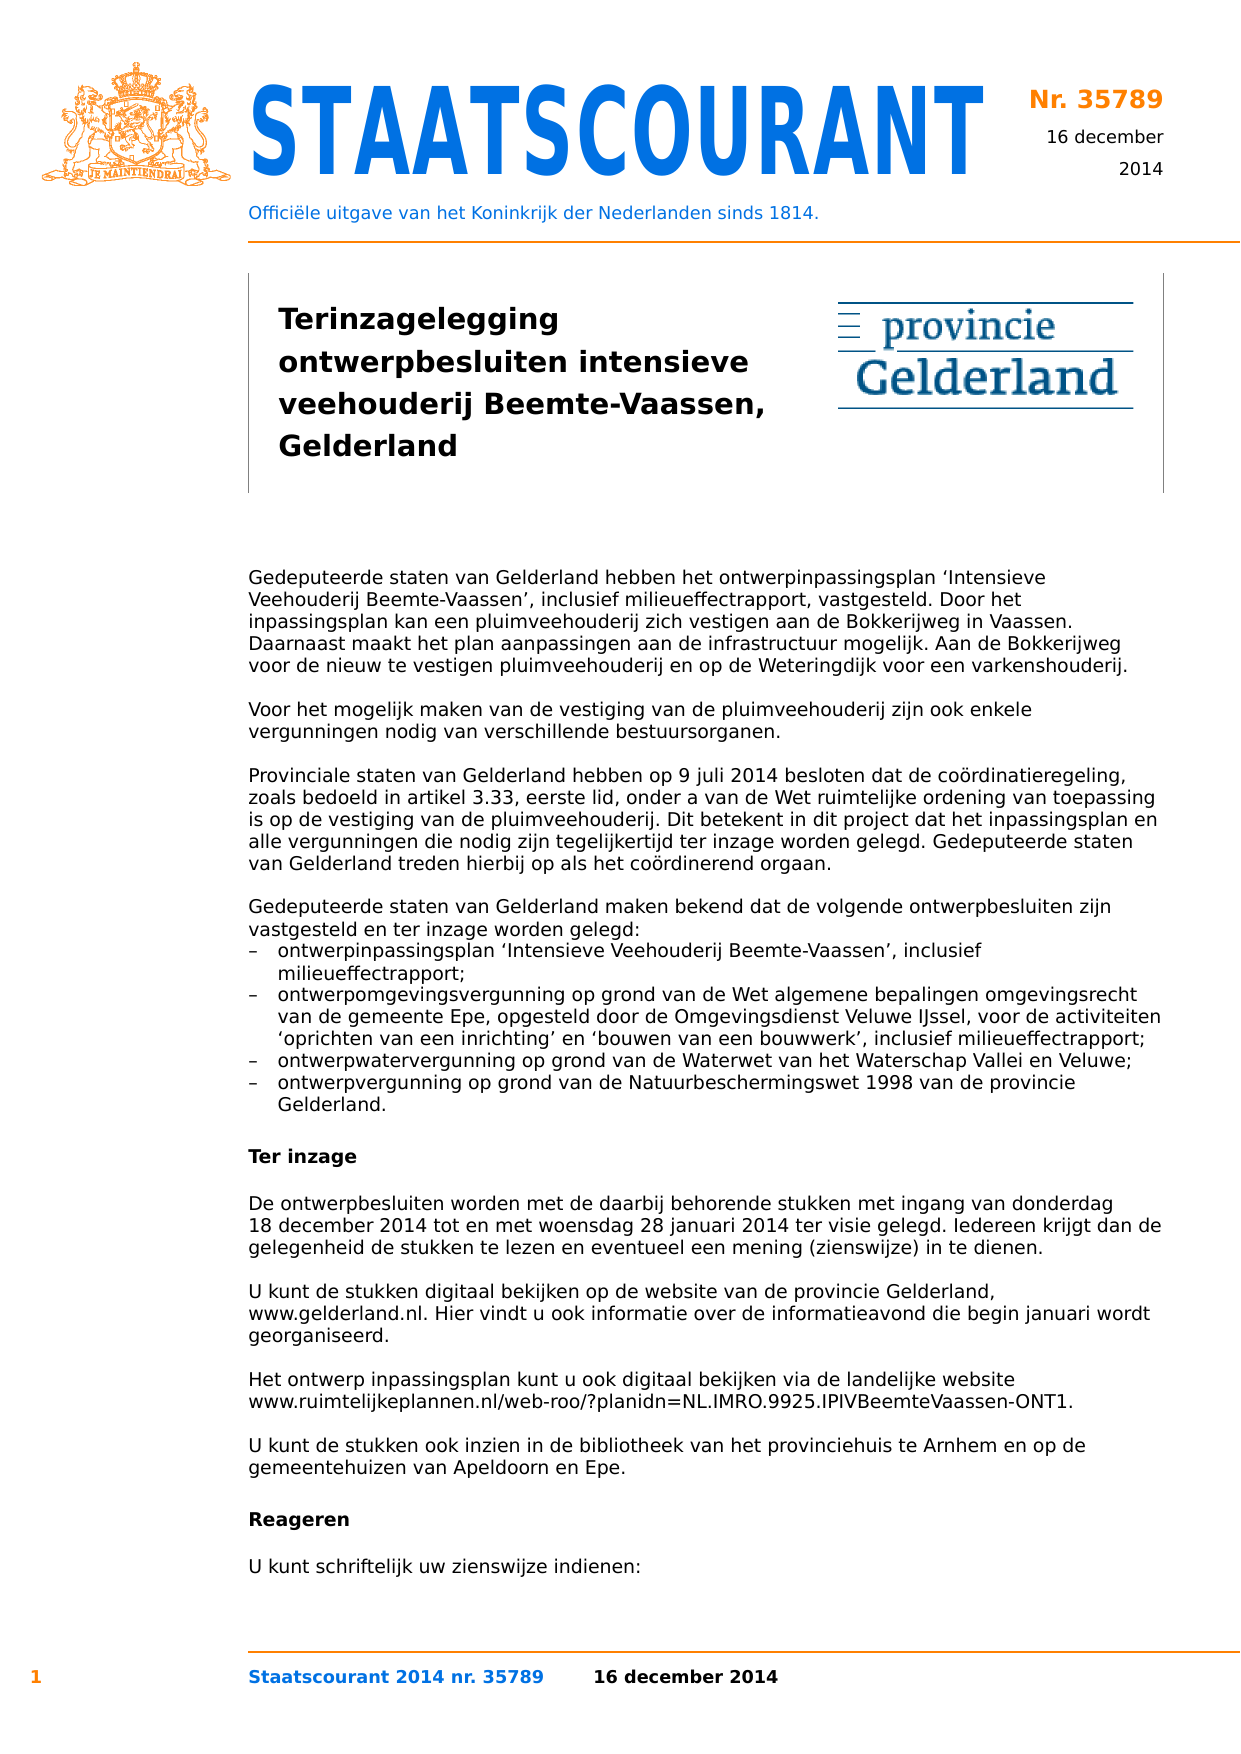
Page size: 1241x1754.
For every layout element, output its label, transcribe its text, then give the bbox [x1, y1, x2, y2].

text Provinciale staten van Gelderland hebben op 9 juli 2014 besloten dat de coördinatieregeling, zoals bedoeld in artikel 3.33, eerste lid, onder a van de Wet ruimtelijke ordening van toepassing is op de vestiging van de pluimveehouderij. Dit betekent in dit project dat het inpassingsplan en alle vergunningen die nodig zijn tegelijkertijd ter inzage worden gelegd. Gedeputeerde staten van Gelderland treden hierbij op als het coördinerend orgaan. [248, 765, 1163, 874]
text – ontwerpvergunning op grond van de Natuurbeschermingswet 1998 van de provincie Gelderland. [248, 1072, 1163, 1116]
table_cell 2014 [998, 153, 1240, 203]
text Gedeputeerde staten van Gelderland hebben het ontwerpinpassingsplan ‘Intensieve Veehouderij Beemte-Vaassen’, inclusief milieueffectrapport, vastgesteld. Door het inpassingsplan kan een pluimveehouderij zich vestigen aan de Bokkerijweg in Vaassen. Daarnaast maakt het plan aanpassingen aan de infrastructuur mogelijk. Aan de Bokkerijweg voor de nieuw te vestigen pluimveehouderij en op de Weteringdijk voor een varkenshouderij. [248, 567, 1163, 677]
text De ontwerpbesluiten worden met de daarbij behorende stukken met ingang van donderdag 18 december 2014 tot en met woensdag 28 januari 2014 ter visie gelegd. Iedereen krijgt dan de gelegenheid de stukken te lezen en eventueel een mening (zienswijze) in te dienen. [248, 1193, 1163, 1259]
table_header STAATSCOURANT [248, 62, 998, 203]
table_cell 16 december [998, 121, 1240, 153]
picture [838, 302, 1134, 409]
text – ontwerpwatervergunning op grond van de Waterwet van het Waterschap Vallei en Veluwe; [248, 1050, 1163, 1072]
picture [41, 62, 231, 186]
subtitle Ter inzage [248, 1146, 1163, 1168]
subtitle Terinzagelegging ontwerpbesluiten intensieve veehouderij Beemte-Vaassen, Gelderland [249, 273, 1163, 493]
table_header Nr. 35789 [998, 62, 1240, 121]
text U kunt de stukken ook inzien in de bibliotheek van het provinciehuis te Arnhem en op de gemeentehuizen van Apeldoorn en Epe. [248, 1435, 1163, 1479]
text – ontwerpomgevingsvergunning op grond van de Wet algemene bepalingen omgevingsrecht van de gemeente Epe, opgesteld door de Omgevingsdienst Veluwe IJssel, voor de activiteiten ‘oprichten van een inrichting’ en ‘bouwen van een bouwwerk’, inclusief milieueffectrapport; [248, 984, 1163, 1050]
text U kunt schriftelijk uw zienswijze indienen: [248, 1556, 1163, 1578]
text Gedeputeerde staten van Gelderland maken bekend dat de volgende ontwerpbesluiten zijn vastgesteld en ter inzage worden gelegd: [248, 896, 1163, 940]
table_header [25, 62, 248, 241]
text Het ontwerp inpassingsplan kunt u ook digitaal bekijken via de landelijke website www.ruimtelijkeplannen.nl/web-roo/?planidn=NL.IMRO.9925.IPIVBeemteVaassen-ONT1. [248, 1369, 1163, 1413]
text – ontwerpinpassingsplan ‘Intensieve Veehouderij Beemte-Vaassen’, inclusief milieueffectrapport; [248, 940, 1163, 984]
table_cell Officiële uitgave van het Koninkrijk der Nederlanden sinds 1814. [248, 203, 1240, 241]
text Voor het mogelijk maken van de vestiging van de pluimveehouderij zijn ook enkele vergunningen nodig van verschillende bestuursorganen. [248, 699, 1163, 743]
subtitle Reageren [248, 1509, 1163, 1531]
text U kunt de stukken digitaal bekijken op de website van de provincie Gelderland, www.gelderland.nl. Hier vindt u ook informatie over de informatieavond die begin januari wordt georganiseerd. [248, 1281, 1163, 1347]
